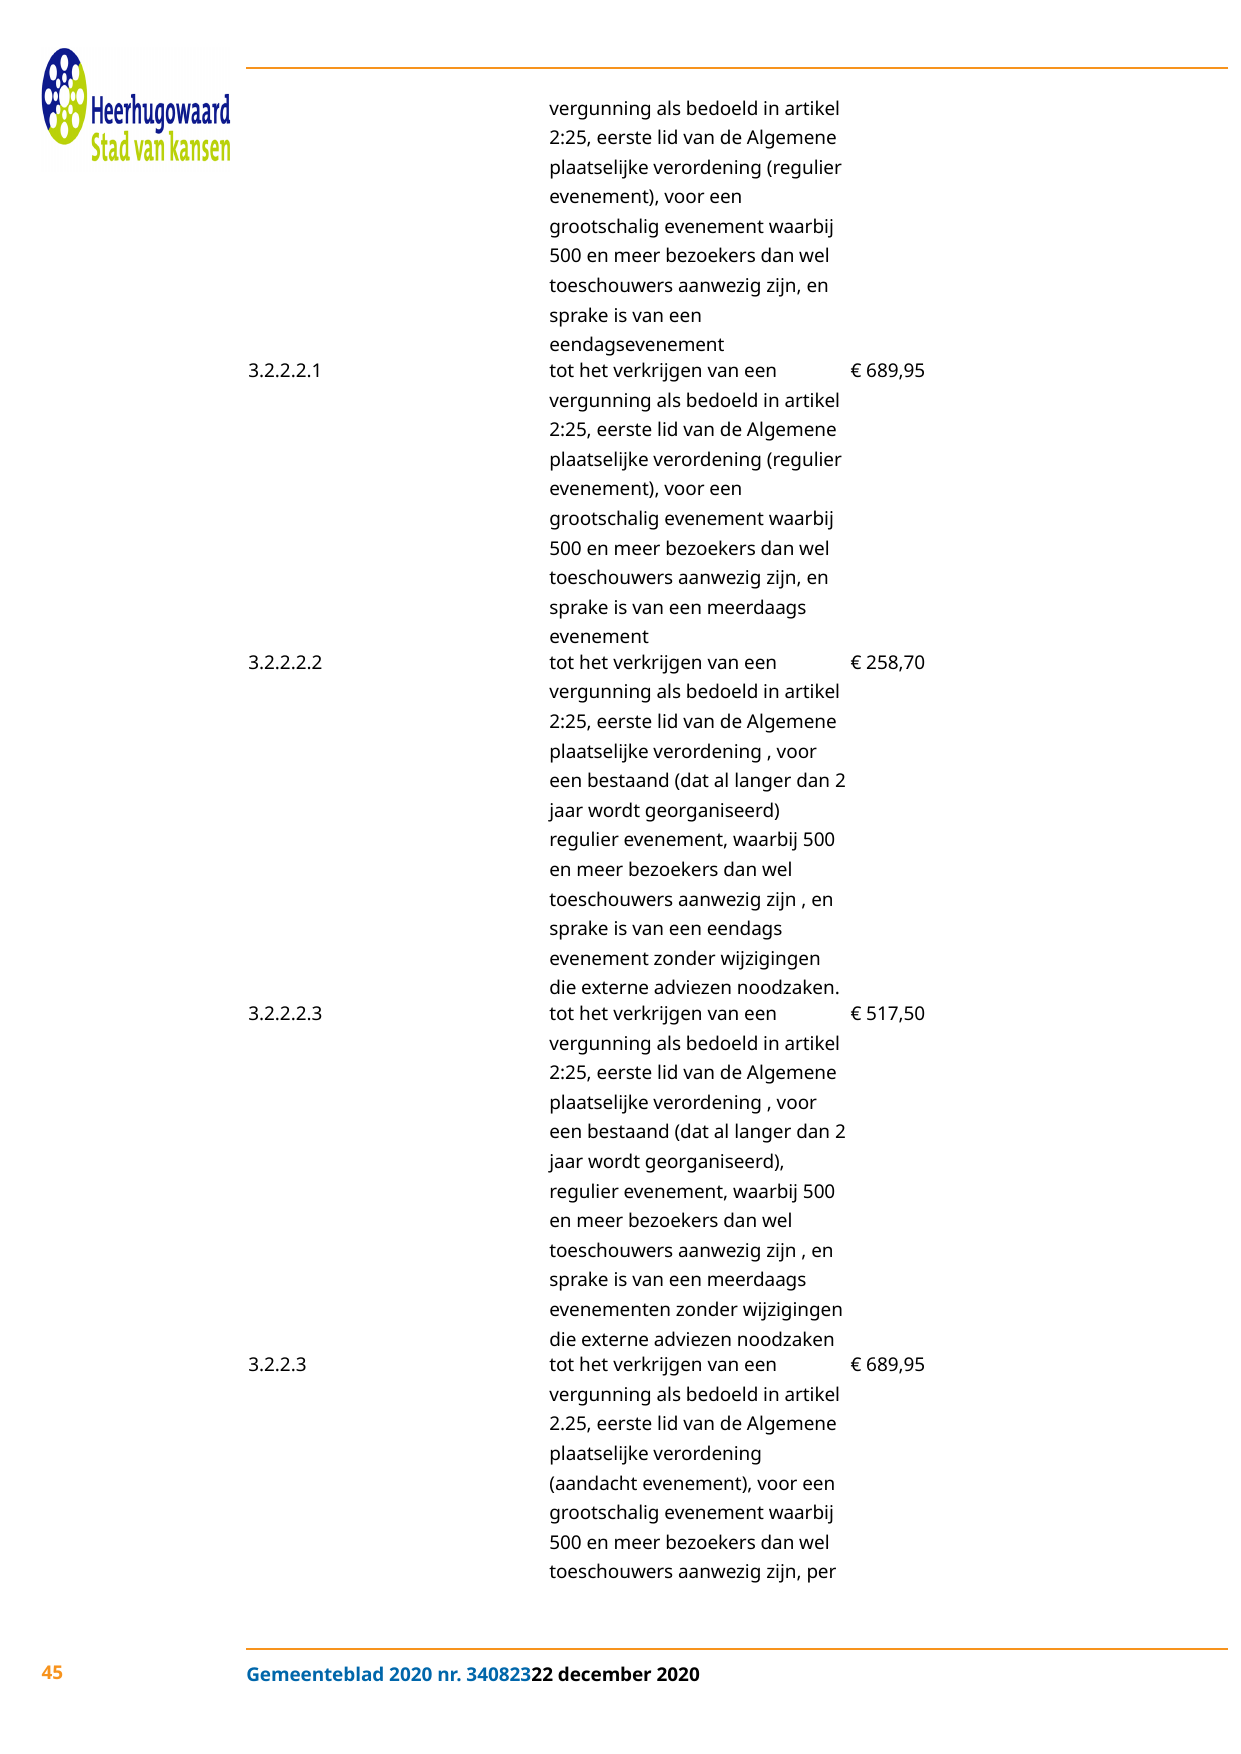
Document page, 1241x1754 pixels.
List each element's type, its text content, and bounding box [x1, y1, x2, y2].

table_cell € 689,95 [850, 357, 1152, 649]
table_cell tot het verkrijgen van een vergunning als bedoeld in artikel 2:25, eerste lid van de Algemene plaatselijke verordening , voor een bestaand (dat al langer dan 2 jaar wordt georganiseerd) regulier evenement, waarbij 500 en meer bezoekers dan wel toeschouwers aanwezig zijn , en sprake is van een eendags evenement zonder wijzigingen die externe adviezen noodzaken. [549, 649, 850, 1000]
table_cell vergunning als bedoeld in artikel 2:25, eerste lid van de Algemene plaatselijke verordening (regulier evenement), voor een grootschalig evenement waarbij 500 en meer bezoekers dan wel toeschouwers aanwezig zijn, en sprake is van een eendagsevenement [549, 95, 850, 357]
table_cell tot het verkrijgen van een vergunning als bedoeld in artikel 2:25, eerste lid van de Algemene plaatselijke verordening , voor een bestaand (dat al langer dan 2 jaar wordt georganiseerd), regulier evenement, waarbij 500 en meer bezoekers dan wel toeschouwers aanwezig zijn , en sprake is van een meerdaags evenementen zonder wijzigingen die externe adviezen noodzaken [549, 1000, 850, 1351]
table_cell 3.2.2.3 [248, 1351, 549, 1584]
table_cell 3.2.2.2.1 [248, 357, 549, 649]
table_cell 3.2.2.2.3 [248, 1000, 549, 1351]
table_cell 3.2.2.2.2 [248, 649, 549, 1000]
table_cell € 517,50 [850, 1000, 1152, 1351]
table_cell tot het verkrijgen van een vergunning als bedoeld in artikel 2.25, eerste lid van de Algemene plaatselijke verordening (aandacht evenement), voor een grootschalig evenement waarbij 500 en meer bezoekers dan wel toeschouwers aanwezig zijn, per [549, 1351, 850, 1584]
table_cell [850, 95, 1152, 357]
table_cell € 689,95 [850, 1351, 1152, 1584]
table_cell [248, 95, 549, 357]
table_cell tot het verkrijgen van een vergunning als bedoeld in artikel 2:25, eerste lid van de Algemene plaatselijke verordening (regulier evenement), voor een grootschalig evenement waarbij 500 en meer bezoekers dan wel toeschouwers aanwezig zijn, en sprake is van een meerdaags evenement [549, 357, 850, 649]
table_cell € 258,70 [850, 649, 1152, 1000]
picture [41, 47, 231, 172]
